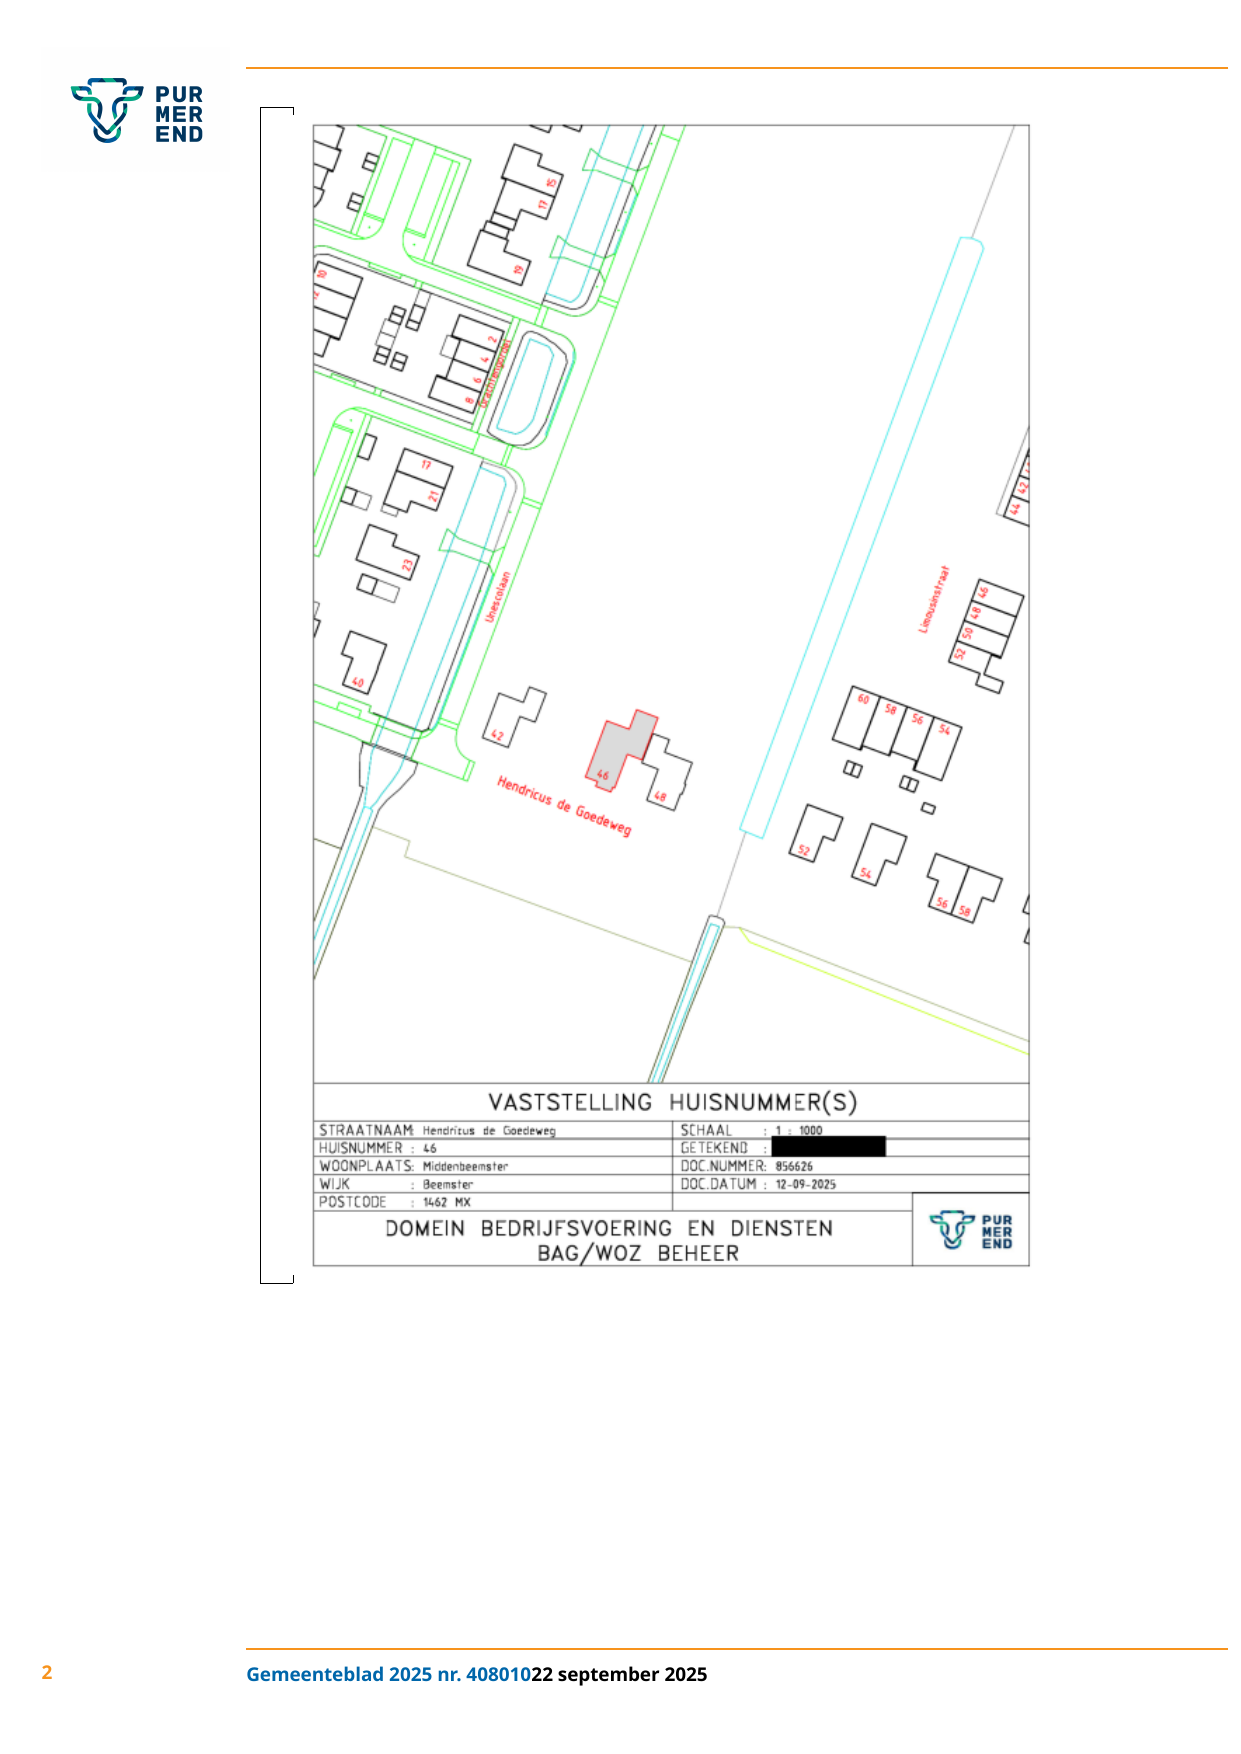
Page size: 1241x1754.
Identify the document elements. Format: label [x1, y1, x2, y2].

picture [268, 115, 1037, 1275]
picture [41, 47, 231, 172]
